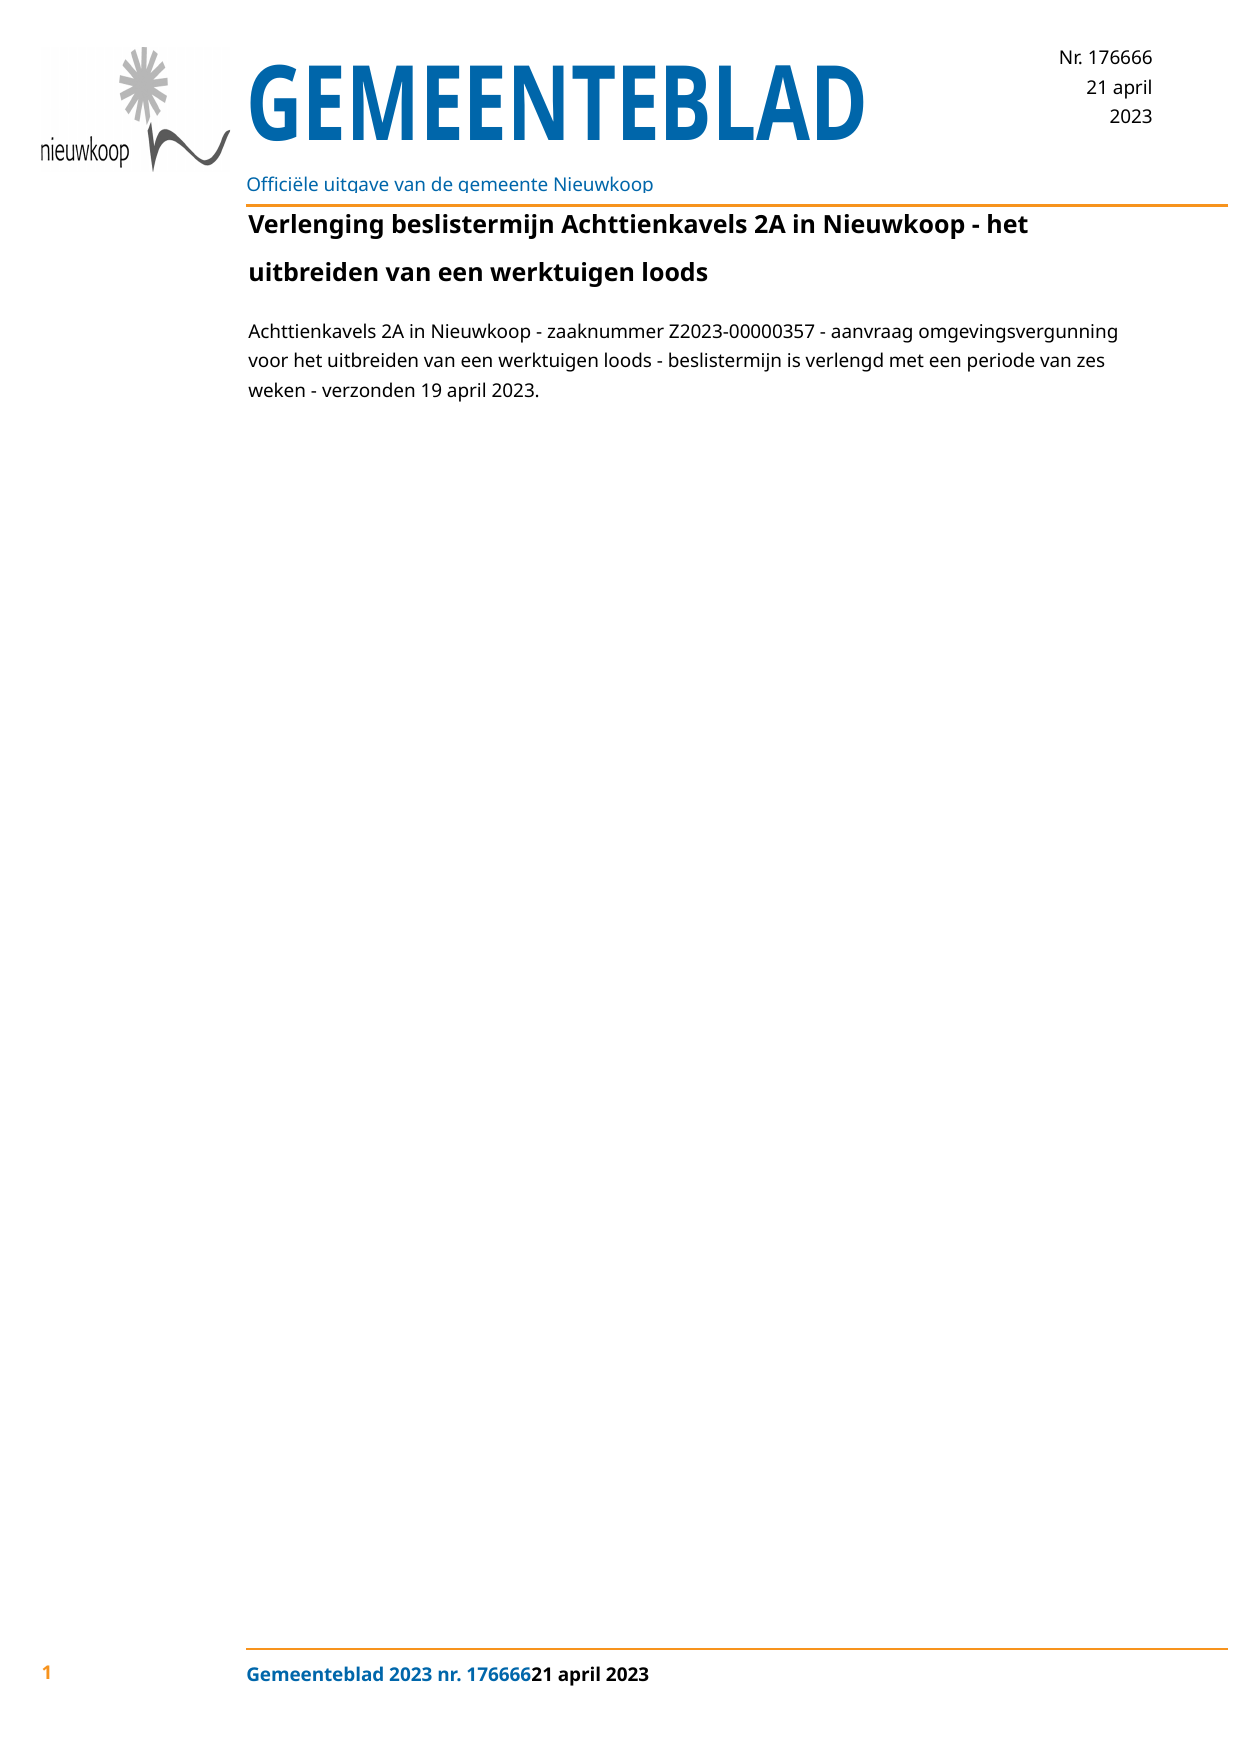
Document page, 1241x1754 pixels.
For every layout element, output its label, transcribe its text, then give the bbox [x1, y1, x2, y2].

text Achttienkavels 2A in Nieuwkoop - zaaknummer Z2023-00000357 - aanvraag omgevingsvergunning voor het uitbreiden van een werktuigen loods - beslistermijn is verlengd met een periode van zes weken - verzonden 19 april 2023. [248, 318, 1152, 403]
picture [41, 47, 231, 172]
text Verlenging beslistermijn Achttienkavels 2A in Nieuwkoop - het uitbreiden van een werktuigen loods [248, 207, 1152, 288]
